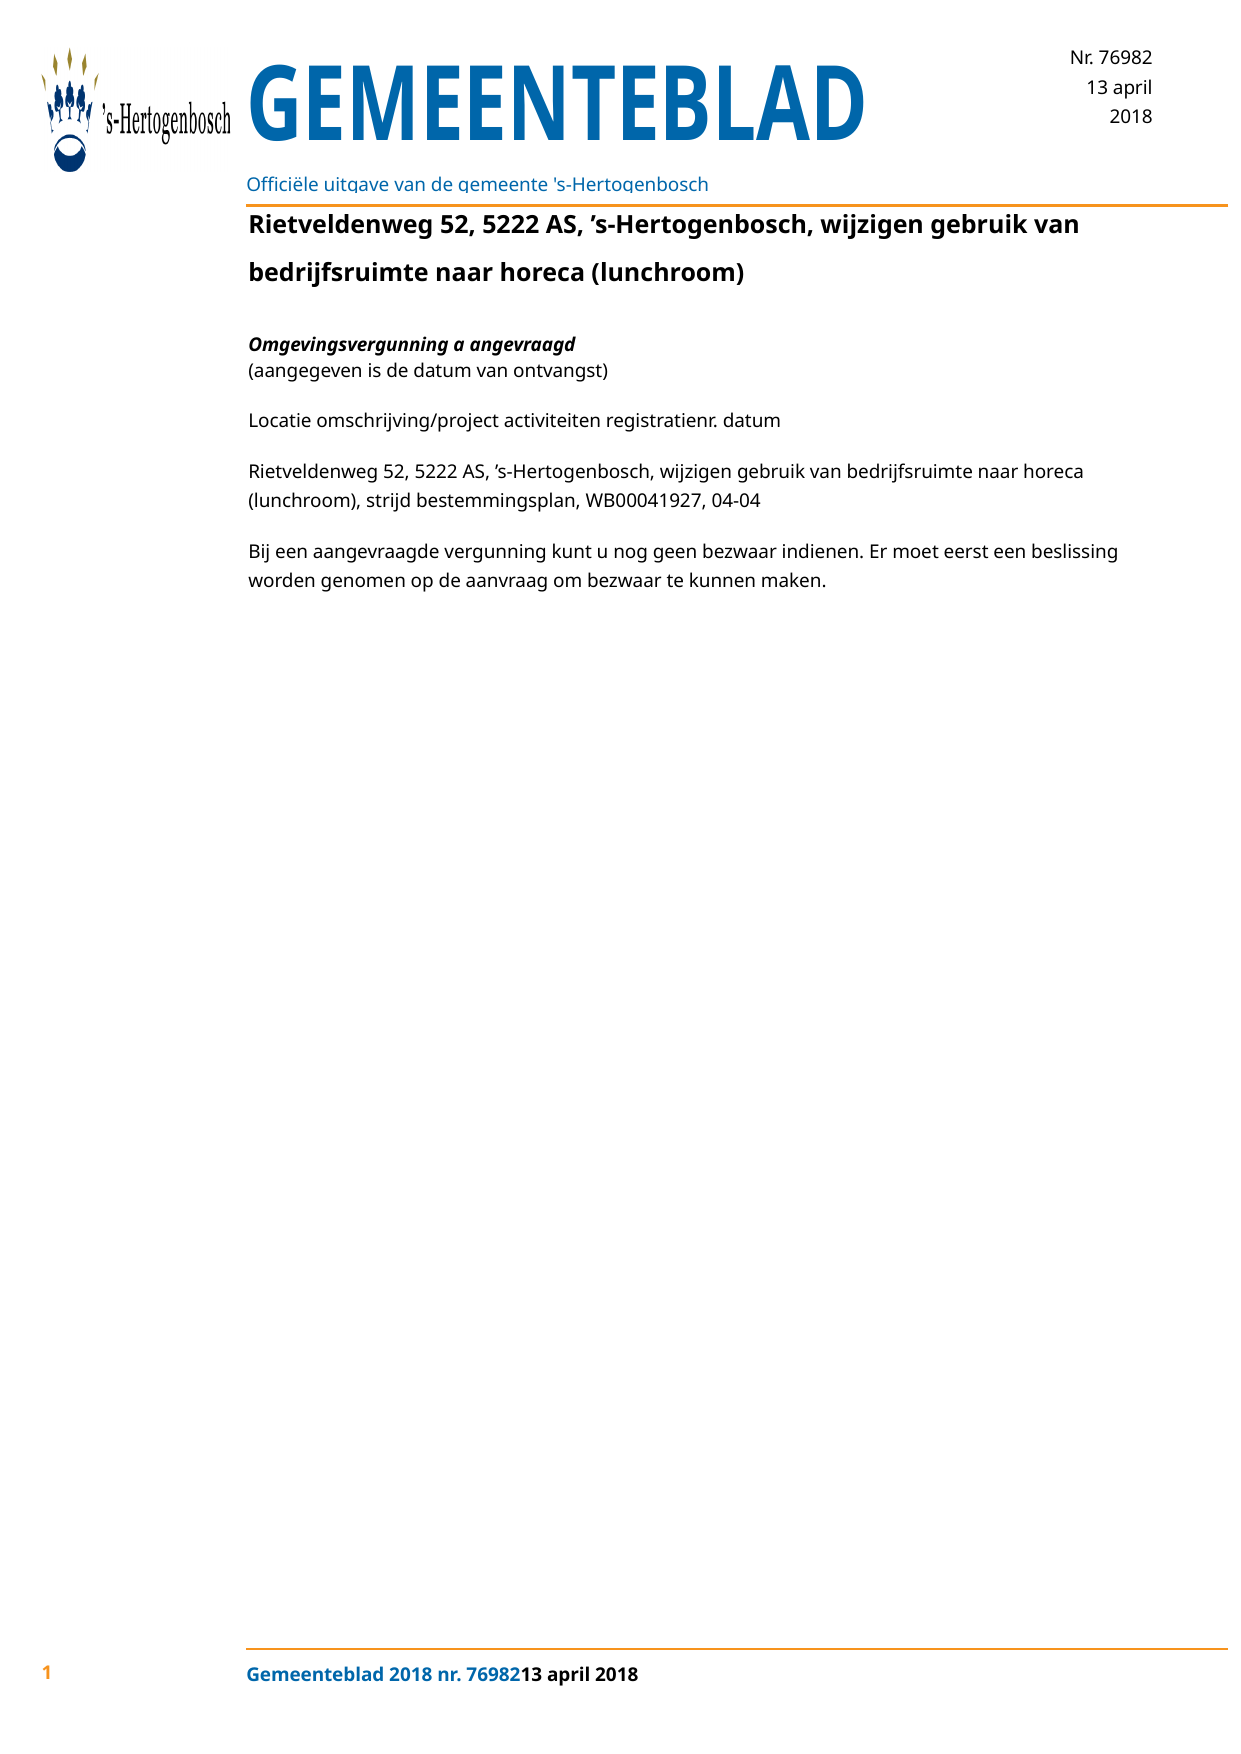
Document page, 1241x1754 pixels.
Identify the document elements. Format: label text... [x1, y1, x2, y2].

text Locatie omschrijving/project activiteiten registratienr. datum [248, 408, 1152, 433]
text Omgevingsvergunning a angevraagd [248, 331, 1152, 357]
text Rietveldenweg 52, 5222 AS, ’s-Hertogenbosch, wijzigen gebruik van bedrijfsruimte naar horeca (lunchroom), strijd bestemmingsplan, WB00041927, 04-04 [248, 458, 1152, 513]
text (aangegeven is de datum van ontvangst) [248, 357, 1152, 383]
picture [41, 47, 231, 172]
text Bij een aangevraagde vergunning kunt u nog geen bezwaar indienen. Er moet eerst een beslissing worden genomen op de aanvraag om bezwaar te kunnen maken. [248, 538, 1152, 593]
text Rietveldenweg 52, 5222 AS, ’s-Hertogenbosch, wijzigen gebruik van bedrijfsruimte naar horeca (lunchroom) [248, 207, 1152, 288]
